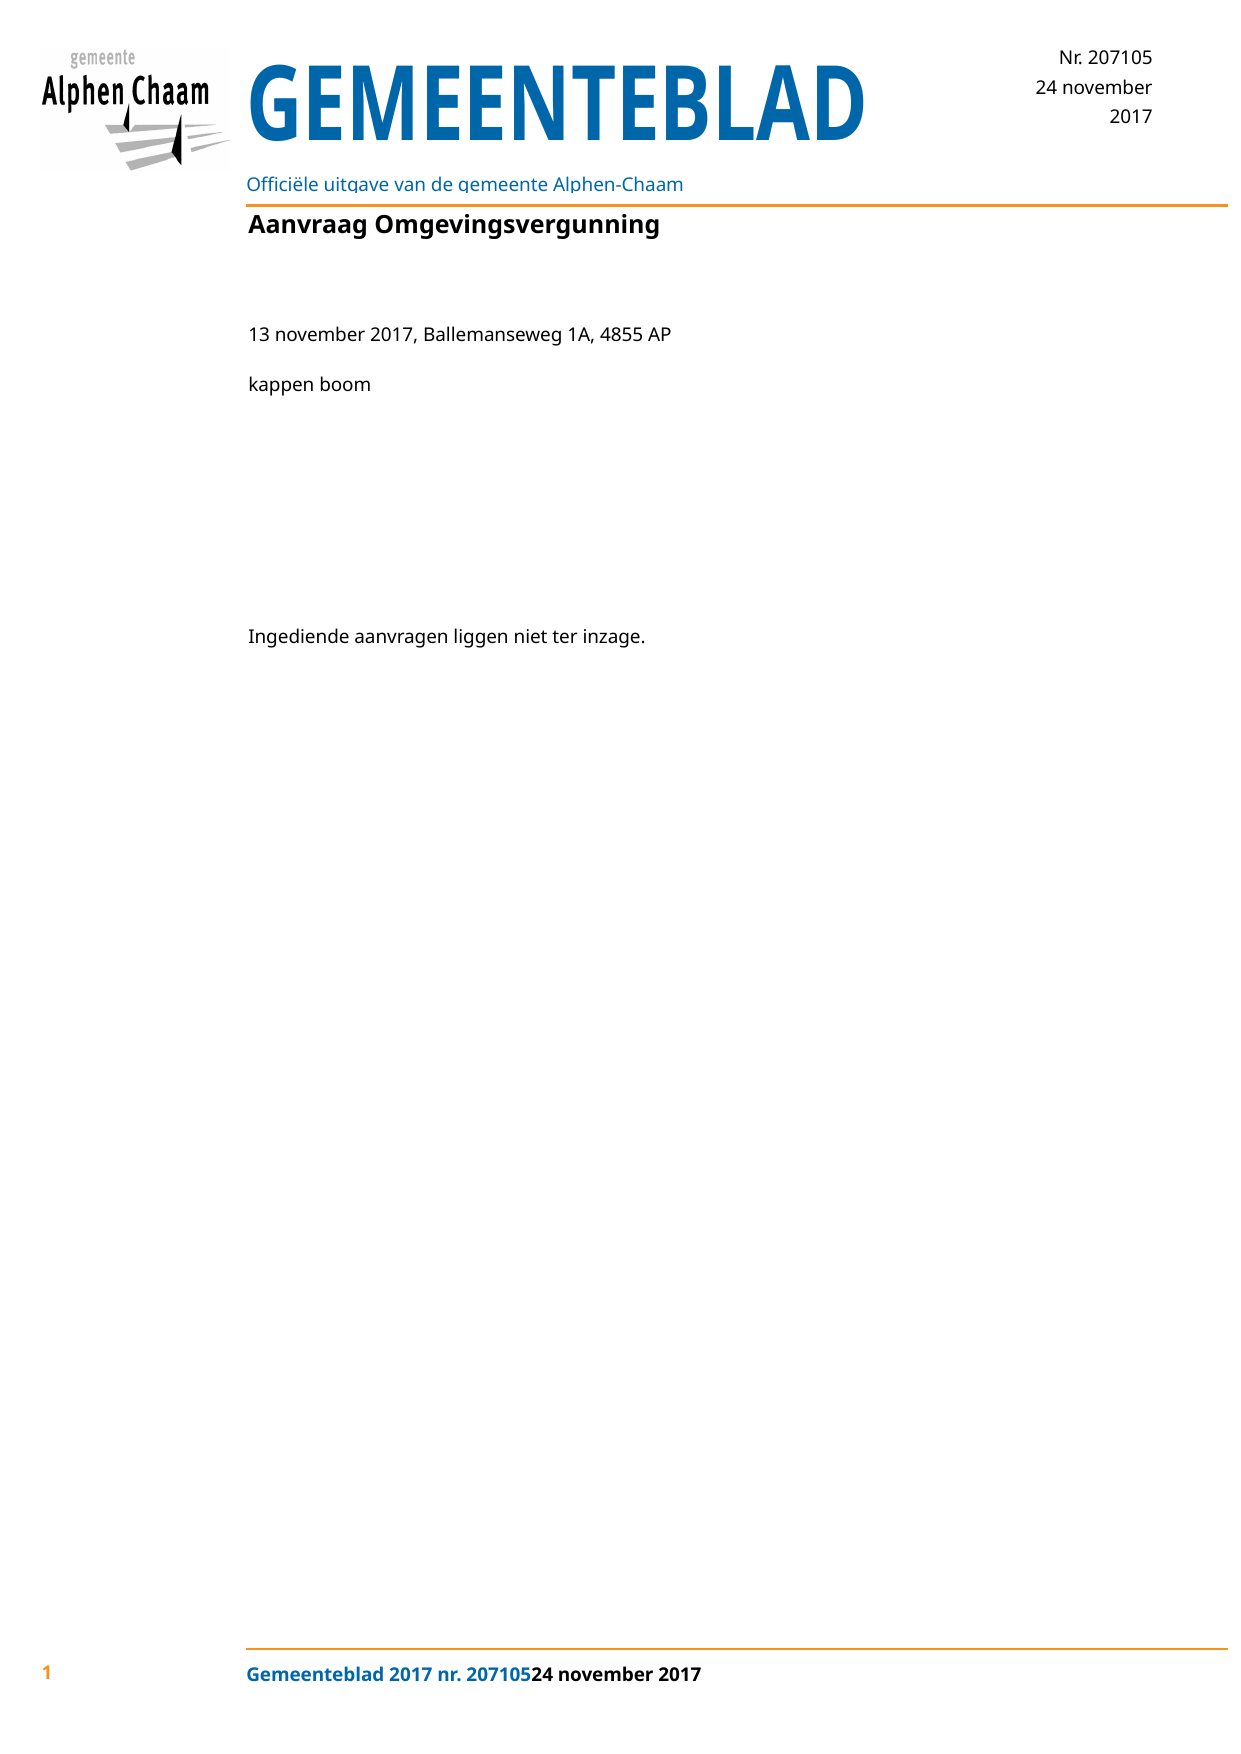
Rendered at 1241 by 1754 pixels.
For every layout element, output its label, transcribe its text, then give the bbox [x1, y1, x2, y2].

text Ingediende aanvragen liggen niet ter inzage. [248, 623, 1152, 649]
text kappen boom [248, 371, 1152, 397]
picture [41, 47, 231, 172]
text 13 november 2017, Ballemanseweg 1A, 4855 AP [248, 321, 1152, 346]
text Aanvraag Omgevingsvergunning [248, 207, 1152, 241]
